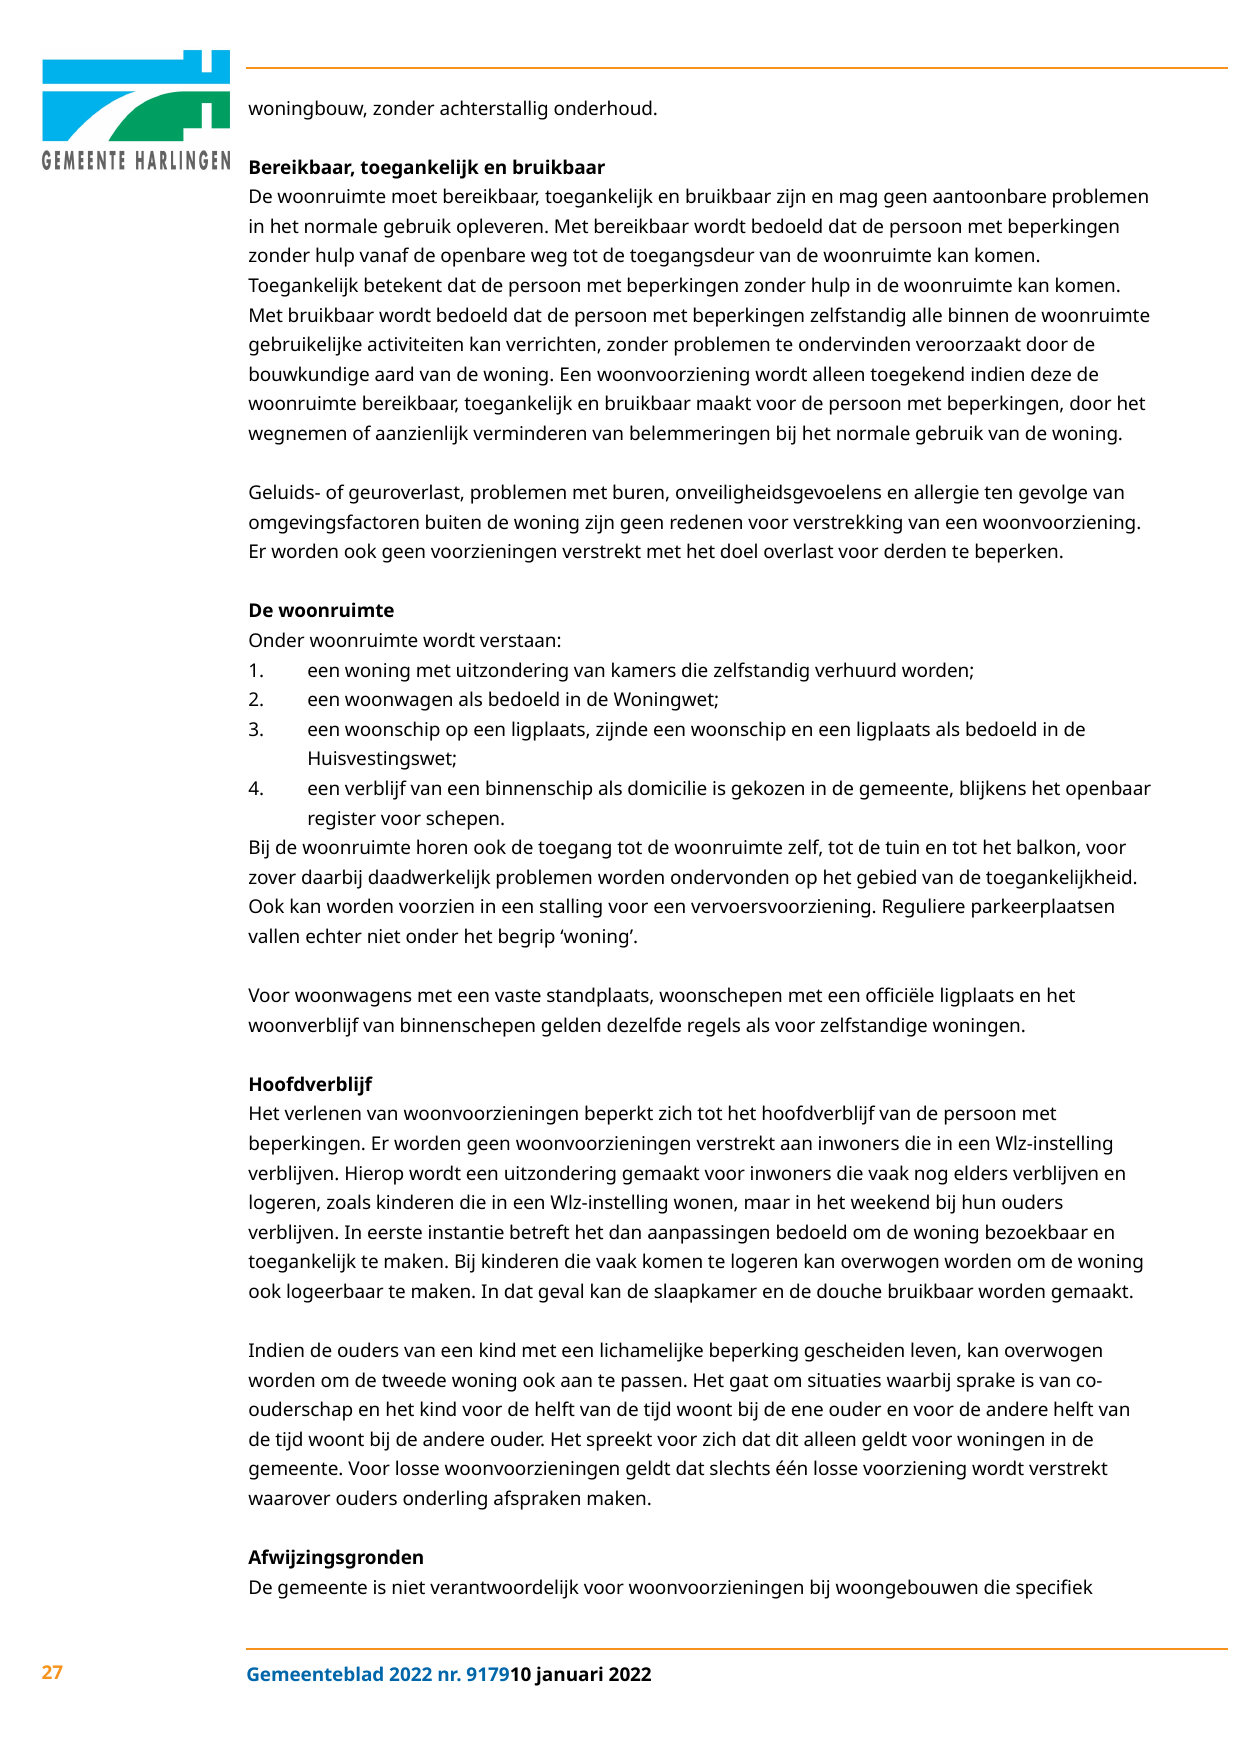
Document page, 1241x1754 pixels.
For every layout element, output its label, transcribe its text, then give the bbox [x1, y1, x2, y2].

text Geluids- of geuroverlast, problemen met buren, onveiligheidsgevoelens en allergie ten gevolge van omgevingsfactoren buiten de woning zijn geen redenen voor verstrekking van een woonvoorziening. Er worden ook geen voorzieningen verstrekt met het doel overlast voor derden te beperken. [248, 479, 1152, 564]
list een woonschip op een ligplaats, zijnde een woonschip en een ligplaats als bedoeld in de Huisvestingswet; [248, 716, 1152, 771]
list een woonwagen als bedoeld in de Woningwet; [248, 686, 1152, 712]
text Onder woonruimte wordt verstaan: [248, 627, 1152, 653]
picture [41, 47, 231, 172]
text Voor woonwagens met een vaste standplaats, woonschepen met een officiële ligplaats en het woonverblijf van binnenschepen gelden dezelfde regels als voor zelfstandige woningen. [248, 982, 1152, 1038]
list een verblijf van een binnenschip als domicilie is gekozen in de gemeente, blijkens het openbaar register voor schepen. [248, 775, 1152, 831]
list een woning met uitzondering van kamers die zelfstandig verhuurd worden; [248, 657, 1152, 683]
text Bij de woonruimte horen ook de toegang tot de woonruimte zelf, tot de tuin en tot het balkon, voor zover daarbij daadwerkelijk problemen worden ondervonden op het gebied van de toegankelijkheid. Ook kan worden voorzien in een stalling voor een vervoersvoorziening. Reguliere parkeerplaatsen vallen echter niet onder het begrip ‘woning’. [248, 834, 1152, 949]
text De woonruimte moet bereikbaar, toegankelijk en bruikbaar zijn en mag geen aantoonbare problemen in het normale gebruik opleveren. Met bereikbaar wordt bedoeld dat de persoon met beperkingen zonder hulp vanaf de openbare weg tot de toegangsdeur van de woonruimte kan komen. Toegankelijk betekent dat de persoon met beperkingen zonder hulp in de woonruimte kan komen. Met bruikbaar wordt bedoeld dat de persoon met beperkingen zelfstandig alle binnen de woonruimte gebruikelijke activiteiten kan verrichten, zonder problemen te ondervinden veroorzaakt door de bouwkundige aard van de woning. Een woonvoorziening wordt alleen toegekend indien deze de woonruimte bereikbaar, toegankelijk en bruikbaar maakt voor de persoon met beperkingen, door het wegnemen of aanzienlijk verminderen van belemmeringen bij het normale gebruik van de woning. [248, 183, 1152, 446]
text De woonruimte [248, 598, 1152, 623]
text Indien de ouders van een kind met een lichamelijke beperking gescheiden leven, kan overwogen worden om de tweede woning ook aan te passen. Het gaat om situaties waarbij sprake is van co-ouderschap en het kind voor de helft van de tijd woont bij de ene ouder en voor de andere helft van de tijd woont bij de andere ouder. Het spreekt voor zich dat dit alleen geldt voor woningen in de gemeente. Voor losse woonvoorzieningen geldt dat slechts één losse voorziening wordt verstrekt waarover ouders onderling afspraken maken. [248, 1337, 1152, 1511]
text De gemeente is niet verantwoordelijk voor woonvoorzieningen bij woongebouwen die specifiek [248, 1574, 1152, 1600]
text Het verlenen van woonvoorzieningen beperkt zich tot het hoofdverblijf van de persoon met beperkingen. Er worden geen woonvoorzieningen verstrekt aan inwoners die in een Wlz-instelling verblijven. Hierop wordt een uitzondering gemaakt voor inwoners die vaak nog elders verblijven en logeren, zoals kinderen die in een Wlz-instelling wonen, maar in het weekend bij hun ouders verblijven. In eerste instantie betreft het dan aanpassingen bedoeld om de woning bezoekbaar en toegankelijk te maken. Bij kinderen die vaak komen te logeren kan overwogen worden om de woning ook logeerbaar te maken. In dat geval kan de slaapkamer en de douche bruikbaar worden gemaakt. [248, 1101, 1152, 1304]
text woningbouw, zonder achterstallig onderhoud. [248, 95, 1152, 121]
text Bereikbaar, toegankelijk en bruikbaar [248, 154, 1152, 180]
text Hoofdverblijf [248, 1071, 1152, 1097]
text Afwijzingsgronden [248, 1544, 1152, 1570]
